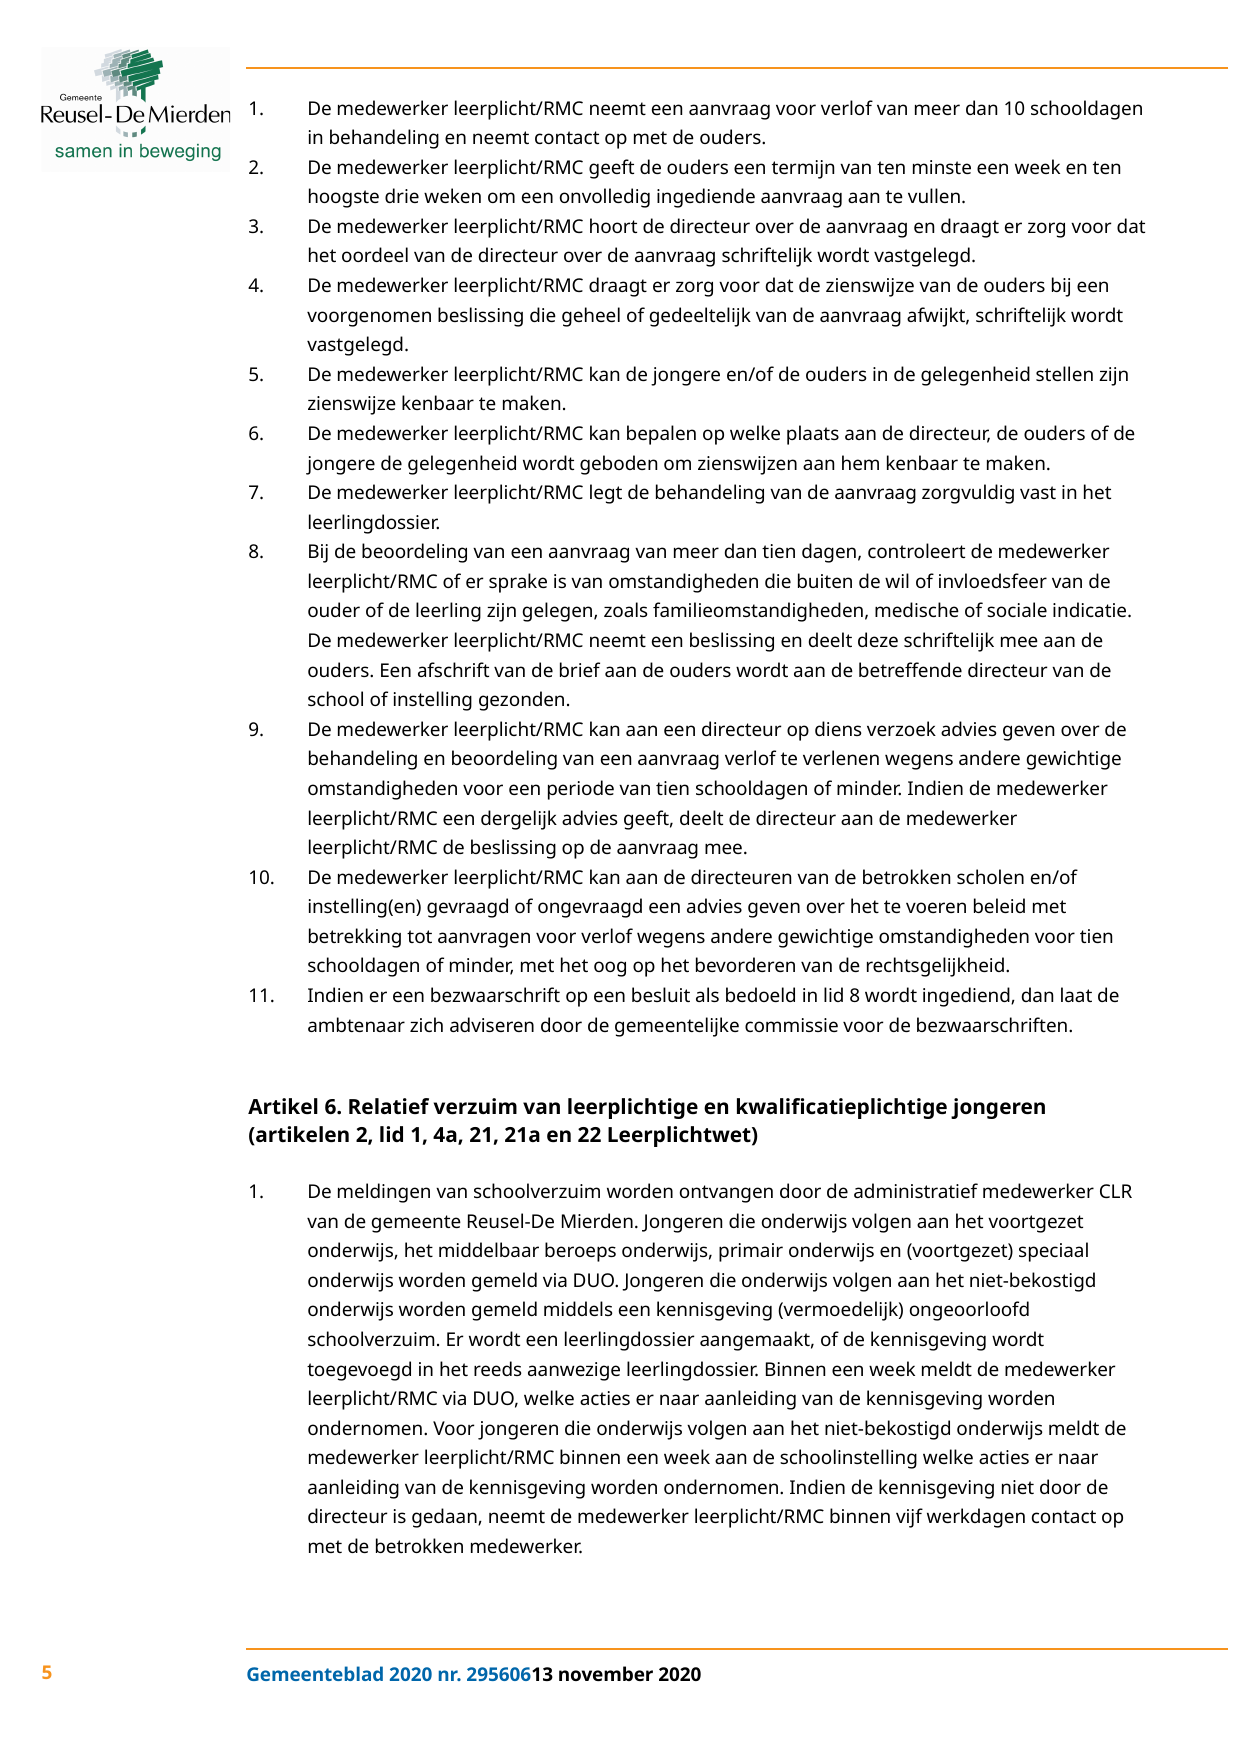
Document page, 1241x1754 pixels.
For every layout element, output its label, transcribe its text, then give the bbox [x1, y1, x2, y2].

list Indien er een bezwaarschrift op een besluit als bedoeld in lid 8 wordt ingediend, dan laat de ambtenaar zich adviseren door de gemeentelijke commissie voor de bezwaarschriften. [248, 982, 1152, 1038]
list De medewerker leerplicht/RMC neemt een aanvraag voor verlof van meer dan 10 schooldagen in behandeling en neemt contact op met de ouders. [248, 95, 1152, 150]
list De medewerker leerplicht/RMC kan aan de directeuren van de betrokken scholen en/of instelling(en) gevraagd of ongevraagd een advies geven over het te voeren beleid met betrekking tot aanvragen voor verlof wegens andere gewichtige omstandigheden voor tien schooldagen of minder, met het oog op het bevorderen van de rechtsgelijkheid. [248, 864, 1152, 978]
list Bij de beoordeling van een aanvraag van meer dan tien dagen, controleert de medewerker leerplicht/RMC of er sprake is van omstandigheden die buiten de wil of invloedsfeer van de ouder of de leerling zijn gelegen, zoals familieomstandigheden, medische of sociale indicatie. De medewerker leerplicht/RMC neemt een beslissing en deelt deze schriftelijk mee aan de ouders. Een afschrift van de brief aan de ouders wordt aan de betreffende directeur van de school of instelling gezonden. [248, 538, 1152, 712]
list De medewerker leerplicht/RMC draagt er zorg voor dat de zienswijze van de ouders bij een voorgenomen beslissing die geheel of gedeeltelijk van de aanvraag afwijkt, schriftelijk wordt vastgelegd. [248, 272, 1152, 357]
picture [41, 47, 231, 172]
list De meldingen van schoolverzuim worden ontvangen door de administratief medewerker CLR van de gemeente Reusel-De Mierden. Jongeren die onderwijs volgen aan het voortgezet onderwijs, het middelbaar beroeps onderwijs, primair onderwijs en (voortgezet) speciaal onderwijs worden gemeld via DUO. Jongeren die onderwijs volgen aan het niet-bekostigd onderwijs worden gemeld middels een kennisgeving (vermoedelijk) ongeoorloofd schoolverzuim. Er wordt een leerlingdossier aangemaakt, of de kennisgeving wordt toegevoegd in het reeds aanwezige leerlingdossier. Binnen een week meldt de medewerker leerplicht/RMC via DUO, welke acties er naar aanleiding van de kennisgeving worden ondernomen. Voor jongeren die onderwijs volgen aan het niet-bekostigd onderwijs meldt de medewerker leerplicht/RMC binnen een week aan de schoolinstelling welke acties er naar aanleiding van de kennisgeving worden ondernomen. Indien de kennisgeving niet door de directeur is gedaan, neemt de medewerker leerplicht/RMC binnen vijf werkdagen contact op met de betrokken medewerker. [248, 1178, 1152, 1559]
list De medewerker leerplicht/RMC legt de behandeling van de aanvraag zorgvuldig vast in het leerlingdossier. [248, 479, 1152, 535]
list De medewerker leerplicht/RMC hoort de directeur over de aanvraag en draagt er zorg voor dat het oordeel van de directeur over de aanvraag schriftelijk wordt vastgelegd. [248, 213, 1152, 268]
list De medewerker leerplicht/RMC geeft de ouders een termijn van ten minste een week en ten hoogste drie weken om een onvolledig ingediende aanvraag aan te vullen. [248, 154, 1152, 209]
list De medewerker leerplicht/RMC kan bepalen op welke plaats aan de directeur, de ouders of de jongere de gelegenheid wordt geboden om zienswijzen aan hem kenbaar te maken. [248, 420, 1152, 476]
list De medewerker leerplicht/RMC kan de jongere en/of de ouders in de gelegenheid stellen zijn zienswijze kenbaar te maken. [248, 361, 1152, 416]
text Artikel 6. Relatief verzuim van leerplichtige en kwalificatieplichtige jongeren (artikelen 2, lid 1, 4a, 21, 21a en 22 Leerplichtwet) [248, 1092, 1152, 1149]
list De medewerker leerplicht/RMC kan aan een directeur op diens verzoek advies geven over de behandeling en beoordeling van een aanvraag verlof te verlenen wegens andere gewichtige omstandigheden voor een periode van tien schooldagen of minder. Indien de medewerker leerplicht/RMC een dergelijk advies geeft, deelt de directeur aan de medewerker leerplicht/RMC de beslissing op de aanvraag mee. [248, 716, 1152, 860]
